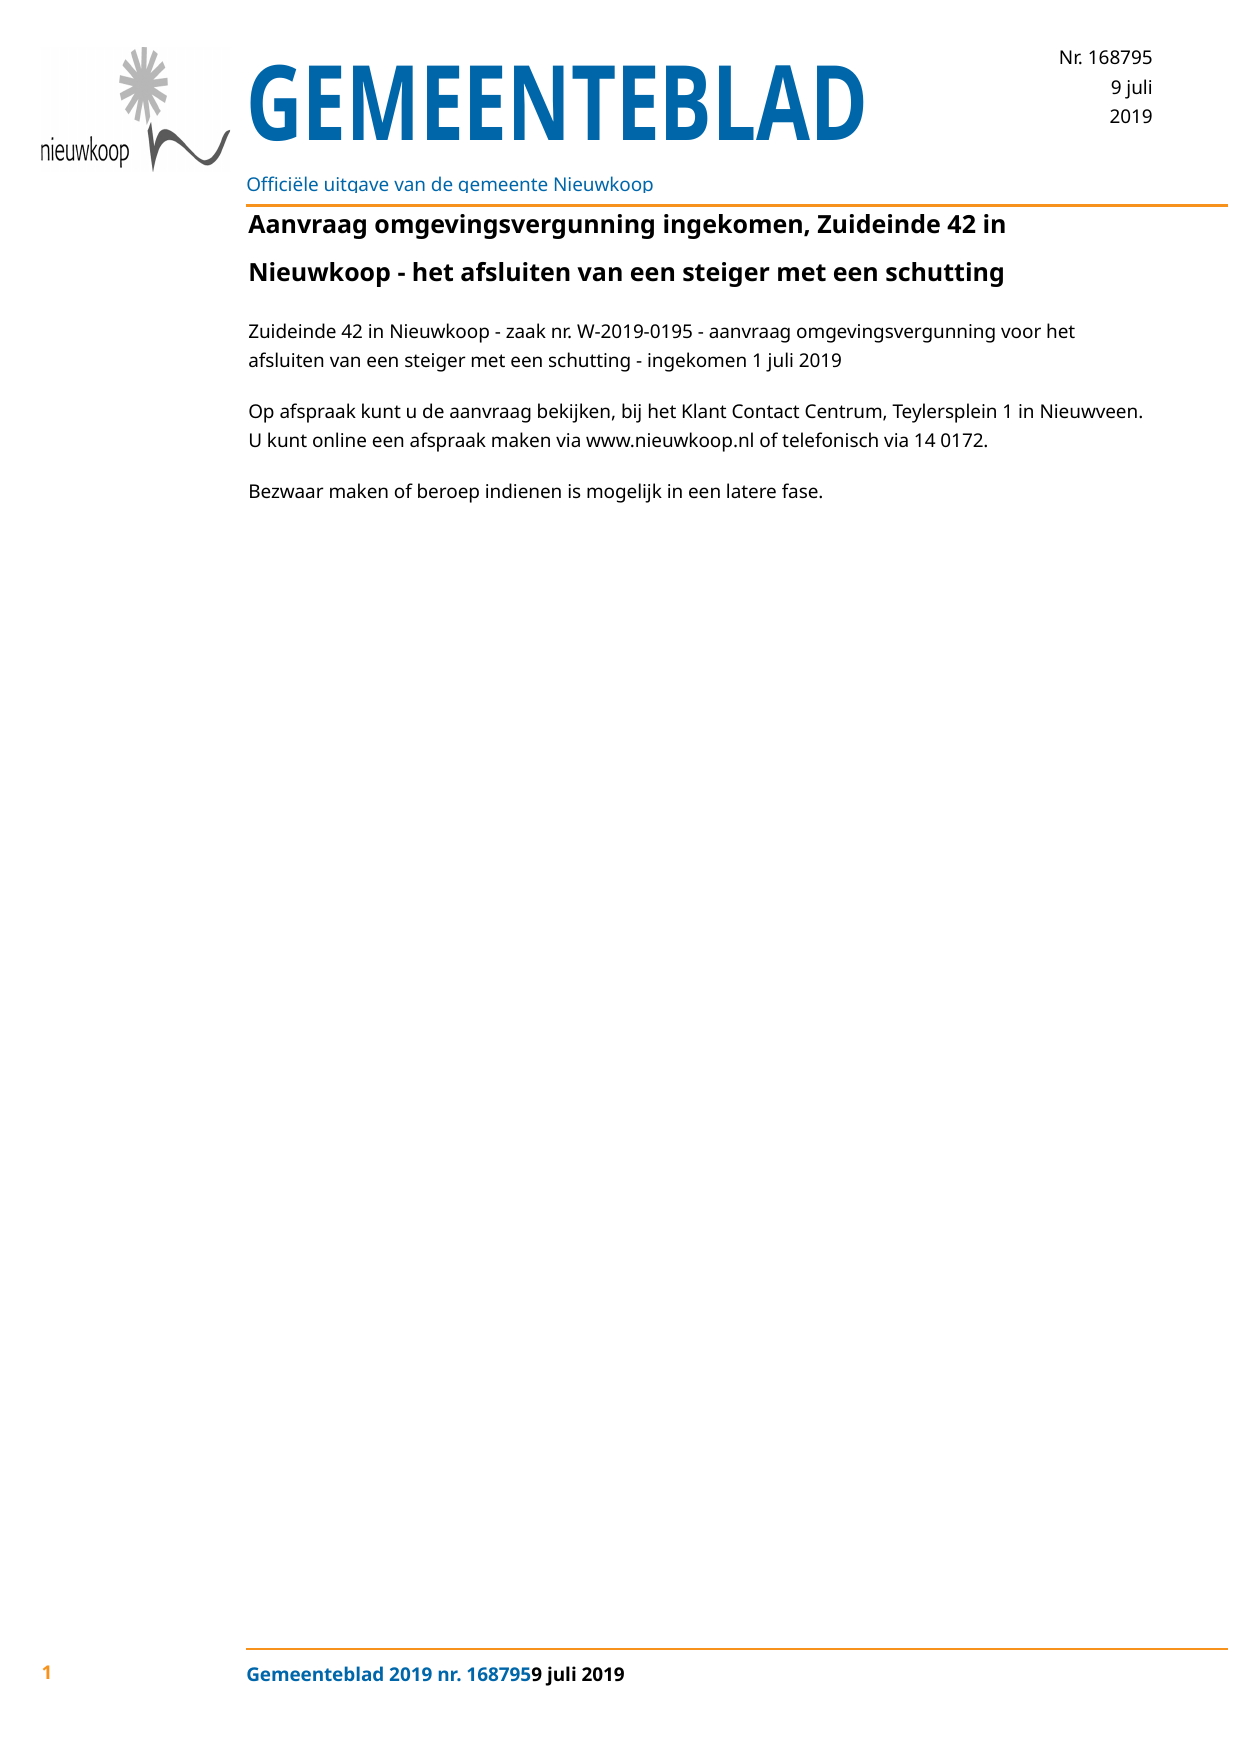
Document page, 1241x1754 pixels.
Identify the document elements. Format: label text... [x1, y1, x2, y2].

text Aanvraag omgevingsvergunning ingekomen, Zuideinde 42 in Nieuwkoop - het afsluiten van een steiger met een schutting [248, 207, 1152, 288]
text Op afspraak kunt u de aanvraag bekijken, bij het Klant Contact Centrum, Teylersplein 1 in Nieuwveen. U kunt online een afspraak maken via www.nieuwkoop.nl of telefonisch via 14 0172. [248, 398, 1152, 453]
text Bezwaar maken of beroep indienen is mogelijk in een latere fase. [248, 478, 1152, 504]
picture [41, 47, 231, 172]
text Zuideinde 42 in Nieuwkoop - zaak nr. W-2019-0195 - aanvraag omgevingsvergunning voor het afsluiten van een steiger met een schutting - ingekomen 1 juli 2019 [248, 318, 1152, 373]
